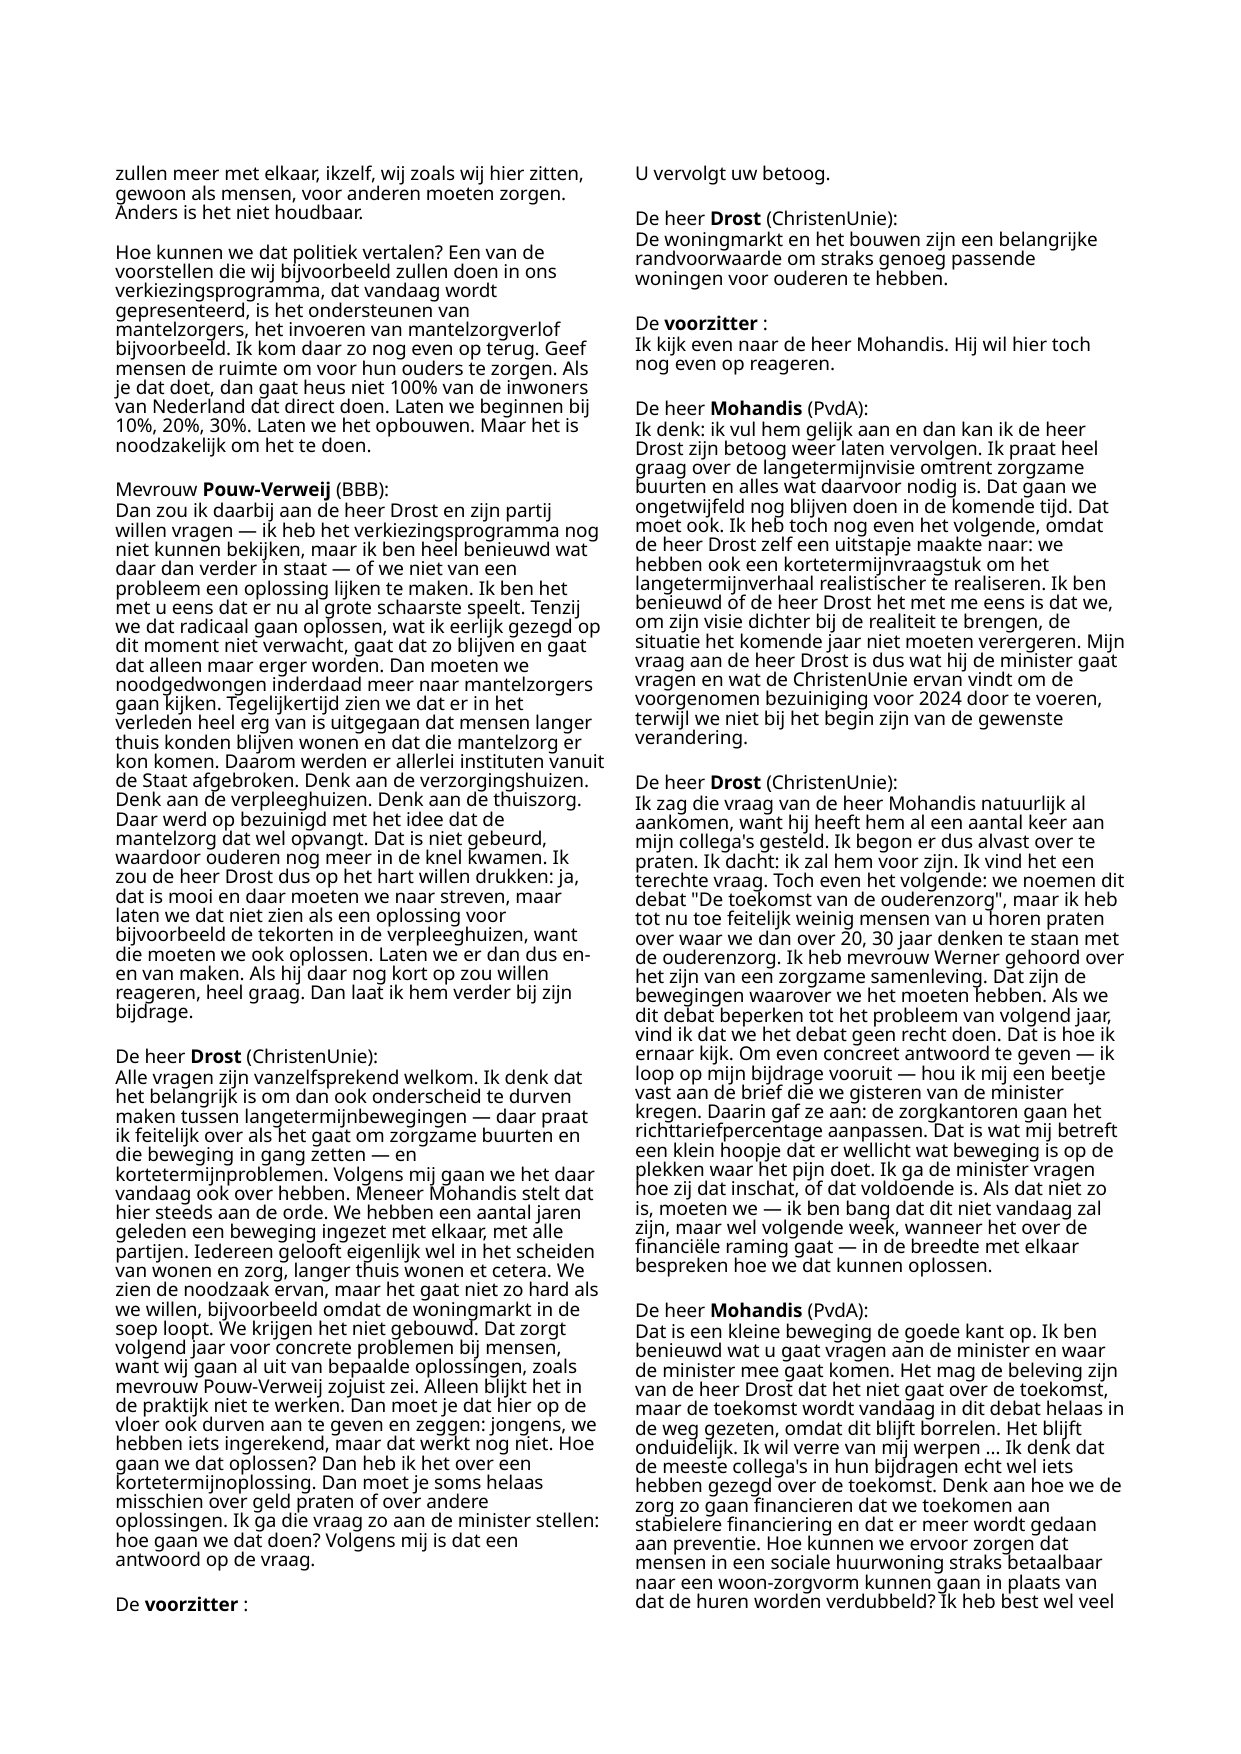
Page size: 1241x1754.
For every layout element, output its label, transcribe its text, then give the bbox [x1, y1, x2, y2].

text De voorzitter : [115, 1591, 605, 1617]
text Hoe kunnen we dat politiek vertalen? Een van de voorstellen die wij bijvoorbeeld zullen doen in ons verkiezingsprogramma, dat vandaag wordt gepresenteerd, is het ondersteunen van mantelzorgers, het invoeren van mantelzorgverlof bijvoorbeeld. Ik kom daar zo nog even op terug. Geef mensen de ruimte om voor hun ouders te zorgen. Als je dat doet, dan gaat heus niet 100% van de inwoners van Nederland dat direct doen. Laten we beginnen bij 10%, 20%, 30%. Laten we het opbouwen. Maar het is noodzakelijk om het te doen. [115, 244, 605, 456]
text De voorzitter : [635, 310, 1125, 336]
text De heer Mohandis (PvdA): [635, 1297, 1125, 1323]
text zullen meer met elkaar, ikzelf, wij zoals wij hier zitten, gewoon als mensen, voor anderen moeten zorgen. Anders is het niet houdbaar. [115, 165, 605, 223]
text De woningmarkt en het bouwen zijn een belangrijke randvoorwaarde om straks genoeg passende woningen voor ouderen te hebben. [635, 231, 1125, 289]
text U vervolgt uw betoog. [635, 165, 1125, 184]
text De heer Drost (ChristenUnie): [115, 1043, 605, 1069]
text Alle vragen zijn vanzelfsprekend welkom. Ik denk dat het belangrijk is om dan ook onderscheid te durven maken tussen langetermijnbewegingen — daar praat ik feitelijk over als het gaat om zorgzame buurten en die beweging in gang zetten — en kortetermijnproblemen. Volgens mij gaan we het daar vandaag ook over hebben. Meneer Mohandis stelt dat hier steeds aan de orde. We hebben een aantal jaren geleden een beweging ingezet met elkaar, met alle partijen. Iedereen gelooft eigenlijk wel in het scheiden van wonen en zorg, langer thuis wonen et cetera. We zien de noodzaak ervan, maar het gaat niet zo hard als we willen, bijvoorbeeld omdat de woningmarkt in de soep loopt. We krijgen het niet gebouwd. Dat zorgt volgend jaar voor concrete problemen bij mensen, want wij gaan al uit van bepaalde oplossingen, zoals mevrouw Pouw-Verweij zojuist zei. Alleen blijkt het in de praktijk niet te werken. Dan moet je dat hier op de vloer ook durven aan te geven en zeggen: jongens, we hebben iets ingerekend, maar dat werkt nog niet. Hoe gaan we dat oplossen? Dan heb ik het over een kortetermijnoplossing. Dan moet je soms helaas misschien over geld praten of over andere oplossingen. Ik ga die vraag zo aan de minister stellen: hoe gaan we dat doen? Volgens mij is dat een antwoord op de vraag. [115, 1069, 605, 1570]
text Mevrouw Pouw-Verweij (BBB): [115, 477, 605, 502]
text Dan zou ik daarbij aan de heer Drost en zijn partij willen vragen — ik heb het verkiezingsprogramma nog niet kunnen bekijken, maar ik ben heel benieuwd wat daar dan verder in staat — of we niet van een probleem een oplossing lijken te maken. Ik ben het met u eens dat er nu al grote schaarste speelt. Tenzij we dat radicaal gaan oplossen, wat ik eerlijk gezegd op dit moment niet verwacht, gaat dat zo blijven en gaat dat alleen maar erger worden. Dan moeten we noodgedwongen inderdaad meer naar mantelzorgers gaan kijken. Tegelijkertijd zien we dat er in het verleden heel erg van is uitgegaan dat mensen langer thuis konden blijven wonen en dat die mantelzorg er kon komen. Daarom werden er allerlei instituten vanuit de Staat afgebroken. Denk aan de verzorgingshuizen. Denk aan de verpleeghuizen. Denk aan de thuiszorg. Daar werd op bezuinigd met het idee dat de mantelzorg dat wel opvangt. Dat is niet gebeurd, waardoor ouderen nog meer in de knel kwamen. Ik zou de heer Drost dus op het hart willen drukken: ja, dat is mooi en daar moeten we naar streven, maar laten we dat niet zien als een oplossing voor bijvoorbeeld de tekorten in de verpleeghuizen, want die moeten we ook oplossen. Laten we er dan dus en-en van maken. Als hij daar nog kort op zou willen reageren, heel graag. Dan laat ik hem verder bij zijn bijdrage. [115, 502, 605, 1023]
text Ik kijk even naar de heer Mohandis. Hij wil hier toch nog even op reageren. [635, 336, 1125, 374]
text De heer Mohandis (PvdA): [635, 395, 1125, 421]
text Dat is een kleine beweging de goede kant op. Ik ben benieuwd wat u gaat vragen aan de minister en waar de minister mee gaat komen. Het mag de beleving zijn van de heer Drost dat het niet gaat over de toekomst, maar de toekomst wordt vandaag in dit debat helaas in de weg gezeten, omdat dit blijft borrelen. Het blijft onduidelijk. Ik wil verre van mij werpen … Ik denk dat de meeste collega's in hun bijdragen echt wel iets hebben gezegd over de toekomst. Denk aan hoe we de zorg zo gaan financieren dat we toekomen aan stabielere financiering en dat er meer wordt gedaan aan preventie. Hoe kunnen we ervoor zorgen dat mensen in een sociale huurwoning straks betaalbaar naar een woon-zorgvorm kunnen gaan in plaats van dat de huren worden verdubbeld? Ik heb best wel veel [635, 1323, 1125, 1612]
text Ik zag die vraag van de heer Mohandis natuurlijk al aankomen, want hij heeft hem al een aantal keer aan mijn collega's gesteld. Ik begon er dus alvast over te praten. Ik dacht: ik zal hem voor zijn. Ik vind het een terechte vraag. Toch even het volgende: we noemen dit debat "De toekomst van de ouderenzorg", maar ik heb tot nu toe feitelijk weinig mensen van u horen praten over waar we dan over 20, 30 jaar denken te staan met de ouderenzorg. Ik heb mevrouw Werner gehoord over het zijn van een zorgzame samenleving. Dat zijn de bewegingen waarover we het moeten hebben. Als we dit debat beperken tot het probleem van volgend jaar, vind ik dat we het debat geen recht doen. Dat is hoe ik ernaar kijk. Om even concreet antwoord te geven — ik loop op mijn bijdrage vooruit — hou ik mij een beetje vast aan de brief die we gisteren van de minister kregen. Daarin gaf ze aan: de zorgkantoren gaan het richttariefpercentage aanpassen. Dat is wat mij betreft een klein hoopje dat er wellicht wat beweging is op de plekken waar het pijn doet. Ik ga de minister vragen hoe zij dat inschat, of dat voldoende is. Als dat niet zo is, moeten we — ik ben bang dat dit niet vandaag zal zijn, maar wel volgende week, wanneer het over de financiële raming gaat — in de breedte met elkaar bespreken hoe we dat kunnen oplossen. [635, 795, 1125, 1277]
text De heer Drost (ChristenUnie): [635, 205, 1125, 231]
text Ik denk: ik vul hem gelijk aan en dan kan ik de heer Drost zijn betoog weer laten vervolgen. Ik praat heel graag over de langetermijnvisie omtrent zorgzame buurten en alles wat daarvoor nodig is. Dat gaan we ongetwijfeld nog blijven doen in de komende tijd. Dat moet ook. Ik heb toch nog even het volgende, omdat de heer Drost zelf een uitstapje maakte naar: we hebben ook een kortetermijnvraagstuk om het langetermijnverhaal realistischer te realiseren. Ik ben benieuwd of de heer Drost het met me eens is dat we, om zijn visie dichter bij de realiteit te brengen, de situatie het komende jaar niet moeten verergeren. Mijn vraag aan de heer Drost is dus wat hij de minister gaat vragen en wat de ChristenUnie ervan vindt om de voorgenomen bezuiniging voor 2024 door te voeren, terwijl we niet bij het begin zijn van de gewenste verandering. [635, 421, 1125, 748]
text De heer Drost (ChristenUnie): [635, 769, 1125, 795]
